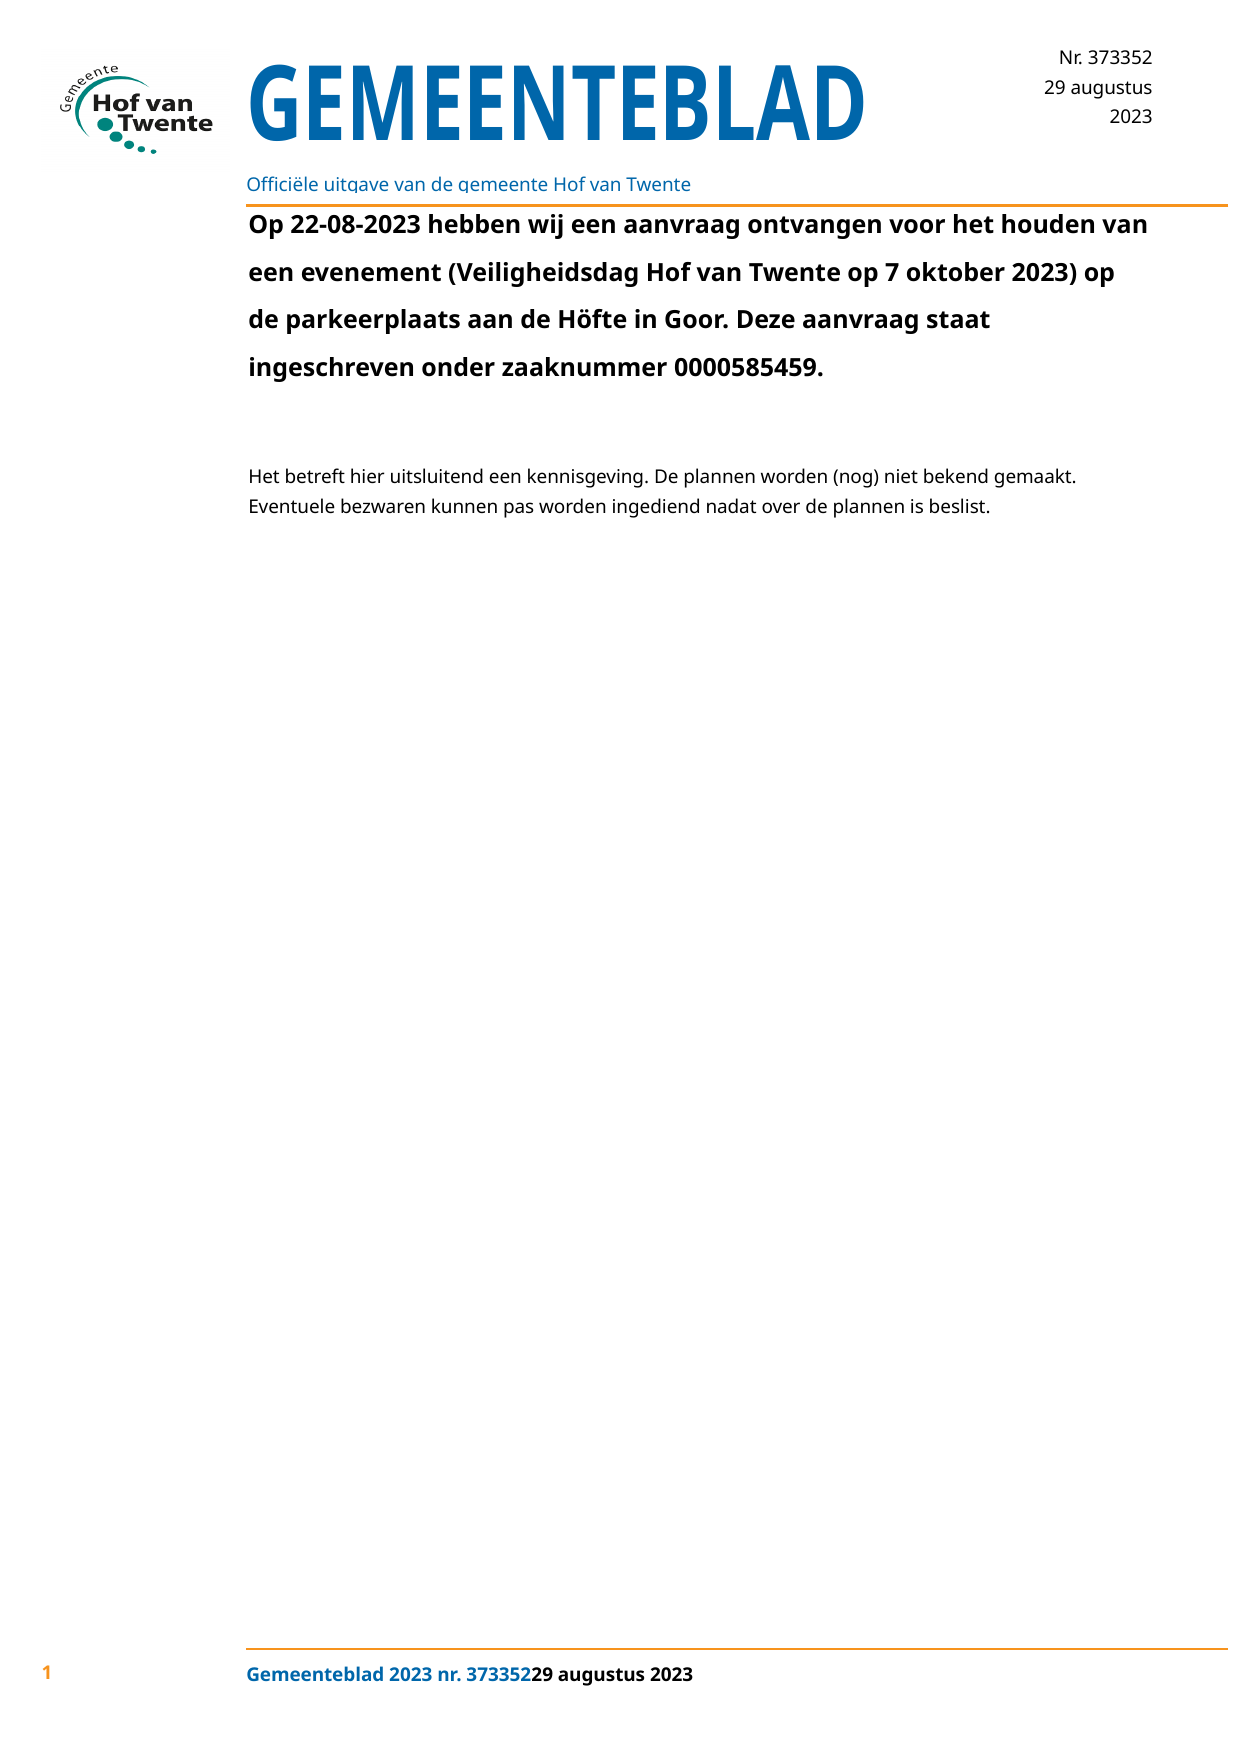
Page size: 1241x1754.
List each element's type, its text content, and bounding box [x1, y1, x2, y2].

text Op 22-08-2023 hebben wij een aanvraag ontvangen voor het houden van een evenement (Veiligheidsdag Hof van Twente op 7 oktober 2023) op de parkeerplaats aan de Höfte in Goor. Deze aanvraag staat ingeschreven onder zaaknummer 0000585459. [248, 207, 1152, 384]
picture [41, 47, 231, 172]
text Het betreft hier uitsluitend een kennisgeving. De plannen worden (nog) niet bekend gemaakt. Eventuele bezwaren kunnen pas worden ingediend nadat over de plannen is beslist. [248, 463, 1152, 519]
